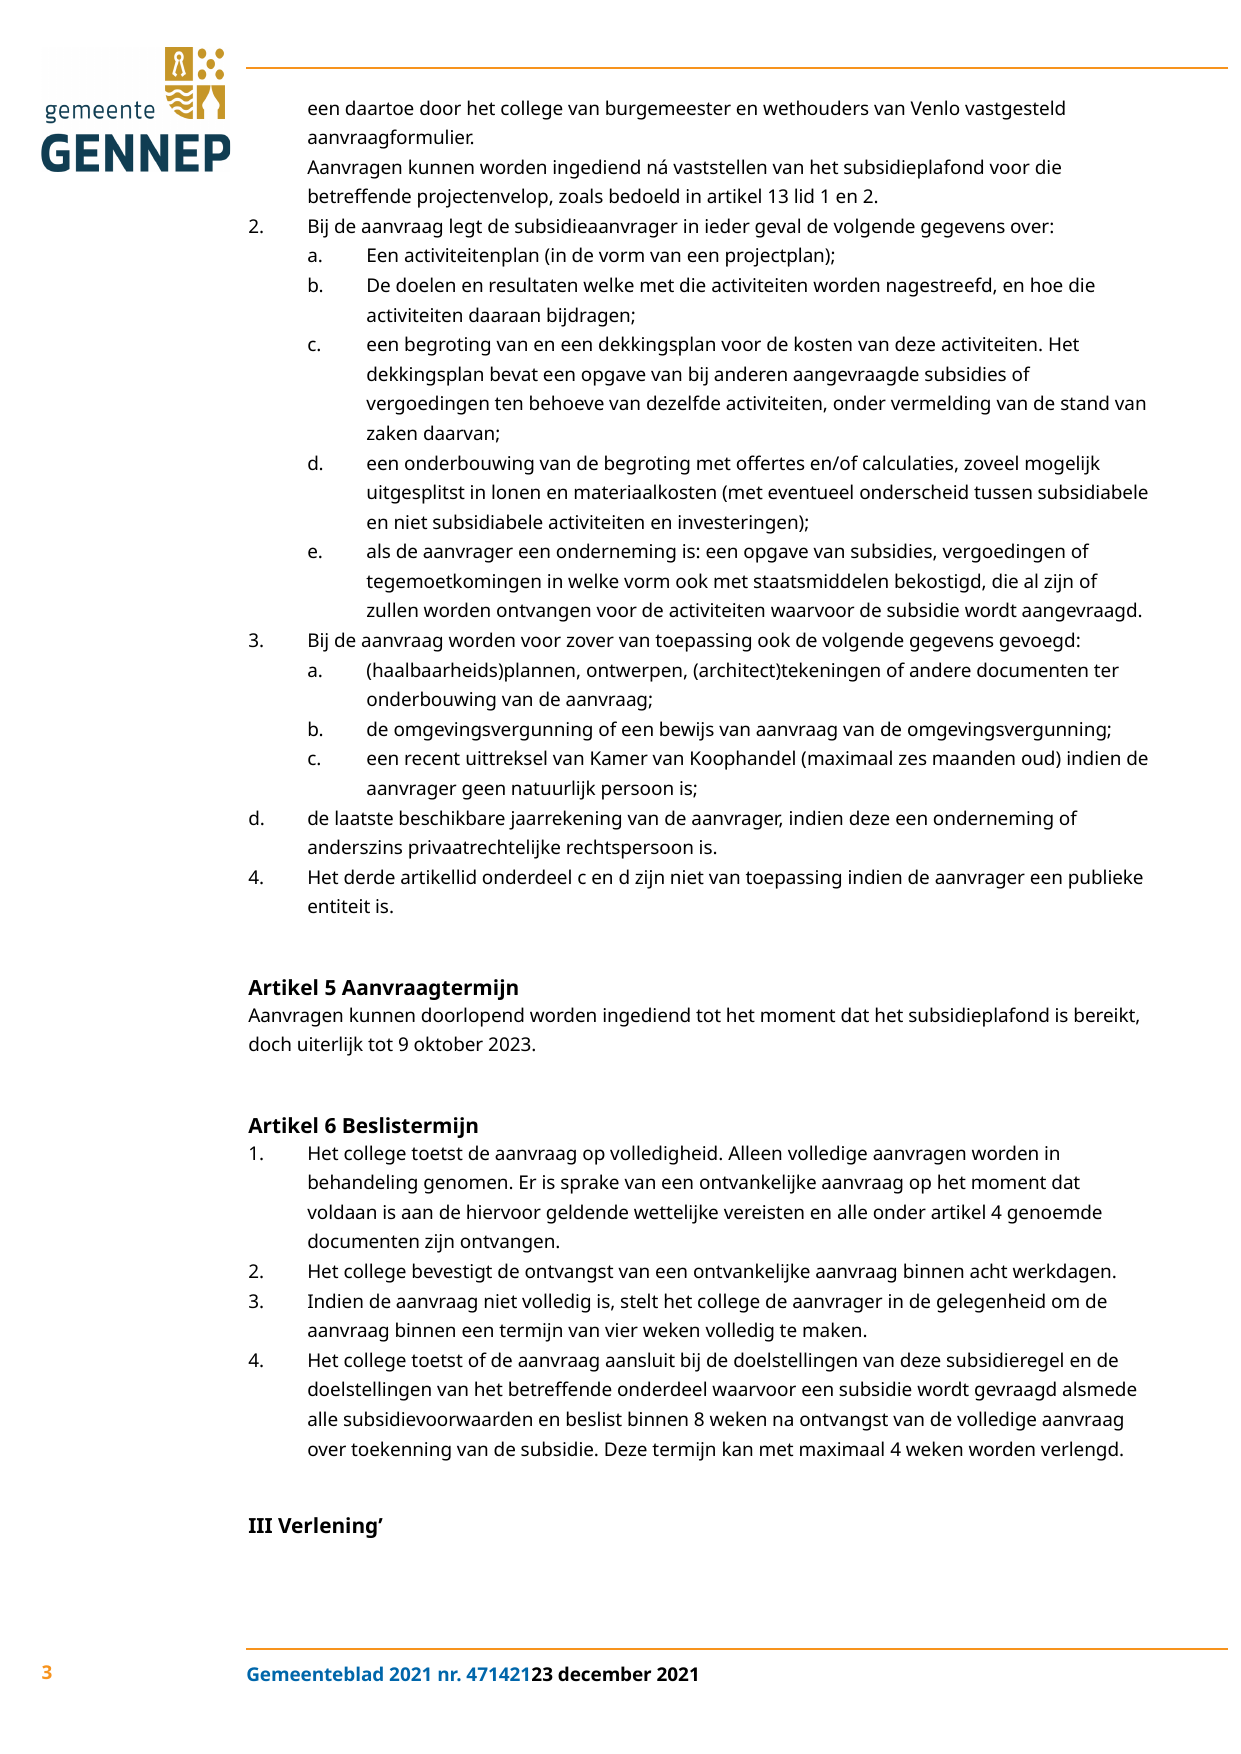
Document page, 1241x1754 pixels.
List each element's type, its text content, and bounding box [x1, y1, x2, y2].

list de omgevingsvergunning of een bewijs van aanvraag van de omgevingsvergunning; [307, 716, 1152, 742]
list De doelen en resultaten welke met die activiteiten worden nagestreefd, en hoe die activiteiten daaraan bijdragen; [307, 272, 1152, 328]
list de laatste beschikbare jaarrekening van de aanvrager, indien deze een onderneming of anderszins privaatrechtelijke rechtspersoon is. [248, 805, 1152, 860]
list (haalbaarheids)plannen, ontwerpen, (architect)tekeningen of andere documenten ter onderbouwing van de aanvraag; [307, 657, 1152, 712]
list Bij de aanvraag worden voor zover van toepassing ook de volgende gegevens gevoegd: [248, 627, 1152, 653]
list een begroting van en een dekkingsplan voor de kosten van deze activiteiten. Het dekkingsplan bevat een opgave van bij anderen aangevraagde subsidies of vergoedingen ten behoeve van dezelfde activiteiten, onder vermelding van de stand van zaken daarvan; [307, 331, 1152, 446]
text III Verlening’ [248, 1511, 1152, 1539]
list Een activiteitenplan (in de vorm van een projectplan); [307, 243, 1152, 268]
text Artikel 5 Aanvraagtermijn [248, 973, 1152, 1002]
list Indien de aanvraag niet volledig is, stelt het college de aanvrager in de gelegenheid om de aanvraag binnen een termijn van vier weken volledig te maken. [248, 1288, 1152, 1343]
list een daartoe door het college van burgemeester en wethouders van Venlo vastgesteld aanvraagformulier. [248, 95, 1152, 150]
text Artikel 6 Beslistermijn [248, 1112, 1152, 1140]
list Bij de aanvraag legt de subsidieaanvrager in ieder geval de volgende gegevens over: [248, 213, 1152, 239]
list als de aanvrager een onderneming is: een opgave van subsidies, vergoedingen of tegemoetkomingen in welke vorm ook met staatsmiddelen bekostigd, die al zijn of zullen worden ontvangen voor de activiteiten waarvoor de subsidie wordt aangevraagd. [307, 538, 1152, 623]
list Het college toetst de aanvraag op volledigheid. Alleen volledige aanvragen worden in behandeling genomen. Er is sprake van een ontvankelijke aanvraag op het moment dat voldaan is aan de hiervoor geldende wettelijke vereisten en alle onder artikel 4 genoemde documenten zijn ontvangen. [248, 1140, 1152, 1254]
list een recent uittreksel van Kamer van Koophandel (maximaal zes maanden oud) indien de aanvrager geen natuurlijk persoon is; [307, 746, 1152, 801]
list Het college bevestigt de ontvangst van een ontvankelijke aanvraag binnen acht werkdagen. [248, 1258, 1152, 1284]
list een onderbouwing van de begroting met offertes en/of calculaties, zoveel mogelijk uitgesplitst in lonen en materiaalkosten (met eventueel onderscheid tussen subsidiabele en niet subsidiabele activiteiten en investeringen); [307, 450, 1152, 535]
list Aanvragen kunnen worden ingediend ná vaststellen van het subsidieplafond voor die betreffende projectenvelop, zoals bedoeld in artikel 13 lid 1 en 2. [248, 154, 1152, 209]
list Het derde artikellid onderdeel c en d zijn niet van toepassing indien de aanvrager een publieke entiteit is. [248, 864, 1152, 919]
picture [41, 47, 231, 172]
list Het college toetst of de aanvraag aansluit bij de doelstellingen van deze subsidieregel en de doelstellingen van het betreffende onderdeel waarvoor een subsidie wordt gevraagd alsmede alle subsidievoorwaarden en beslist binnen 8 weken na ontvangst van de volledige aanvraag over toekenning van de subsidie. Deze termijn kan met maximaal 4 weken worden verlengd. [248, 1347, 1152, 1462]
text Aanvragen kunnen doorlopend worden ingediend tot het moment dat het subsidieplafond is bereikt, doch uiterlijk tot 9 oktober 2023. [248, 1002, 1152, 1057]
